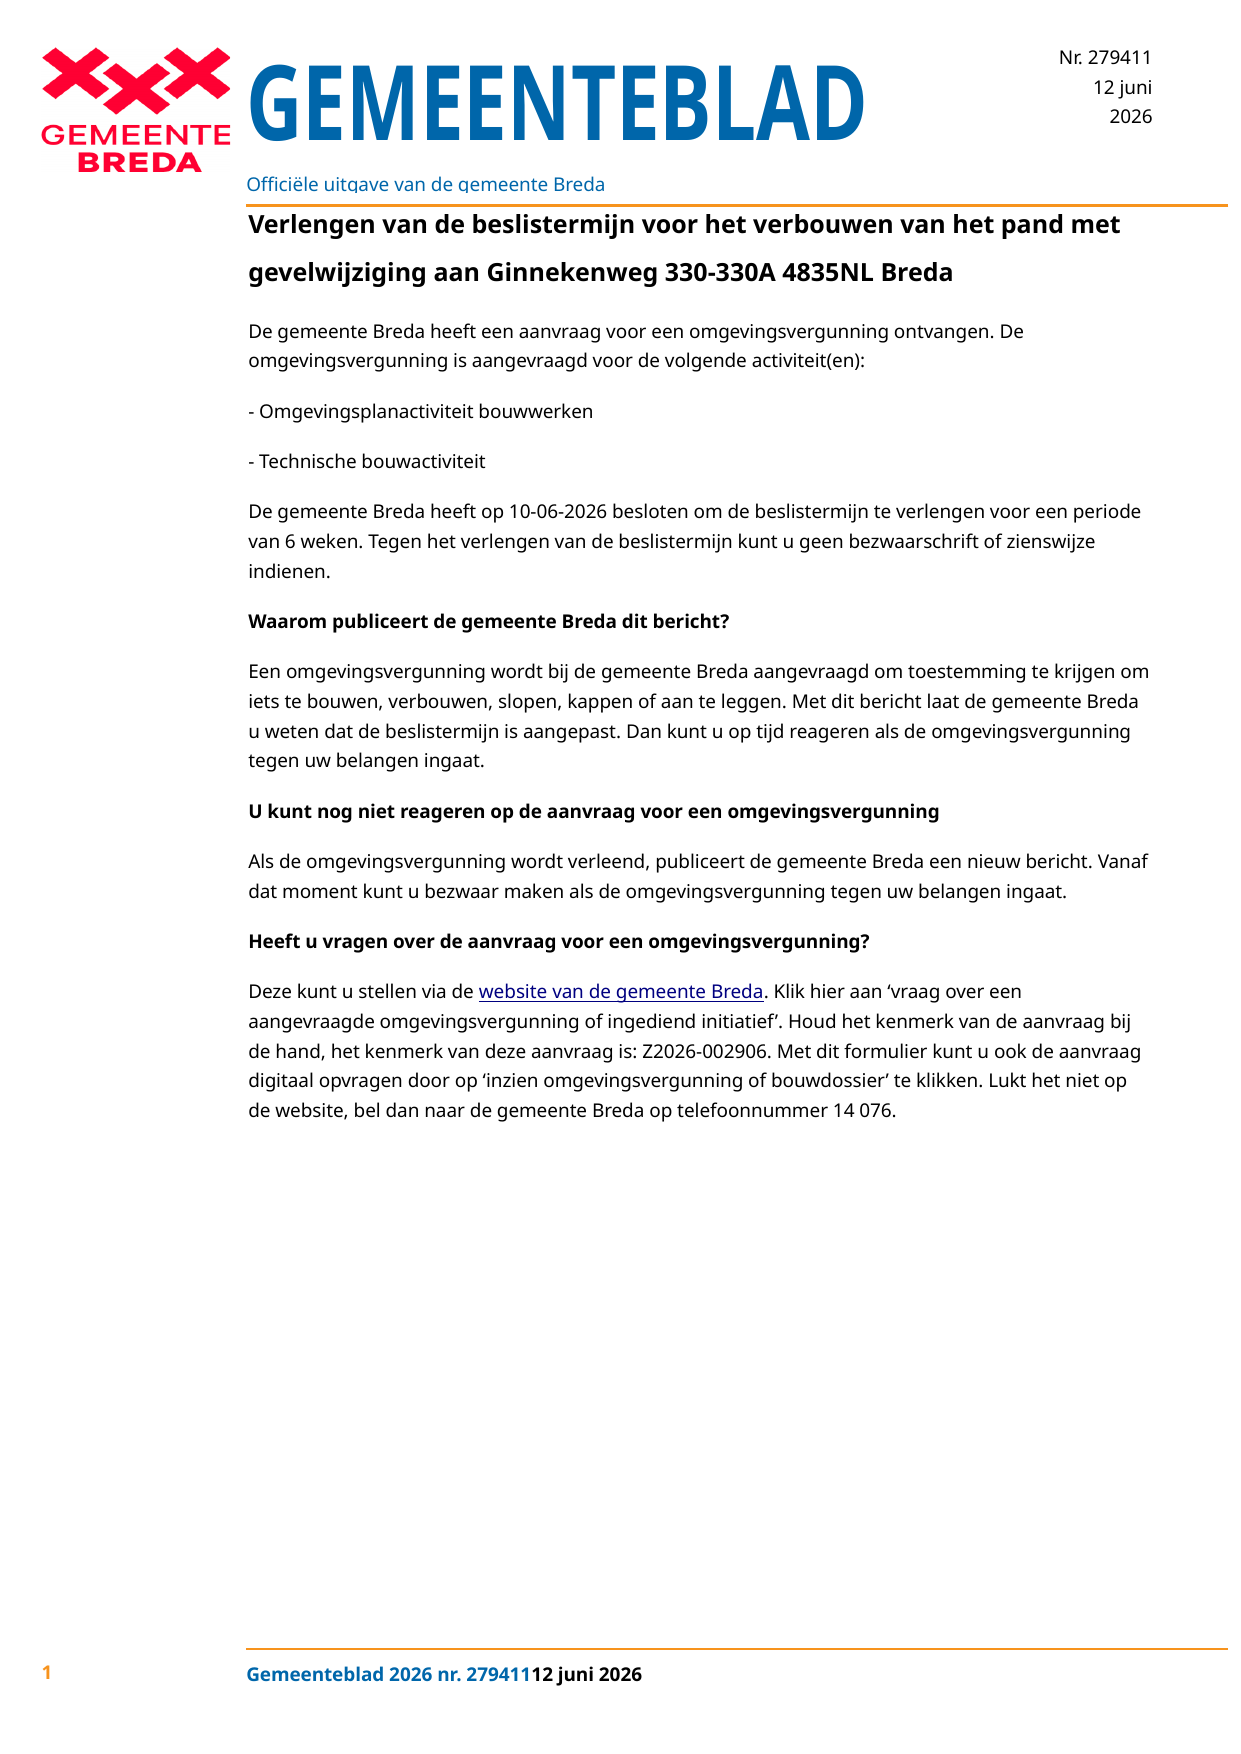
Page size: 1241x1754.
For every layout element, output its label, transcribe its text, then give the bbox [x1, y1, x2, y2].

text Verlengen van de beslistermijn voor het verbouwen van het pand met gevelwijziging aan Ginnekenweg 330-330A 4835NL Breda [248, 207, 1152, 288]
text - Technische bouwactiviteit [248, 448, 1152, 474]
text Deze kunt u stellen via de website van de gemeente Breda. Klik hier aan ‘vraag over een aangevraagde omgevingsvergunning of ingediend initiatief’. Houd het kenmerk van de aanvraag bij de hand, het kenmerk van deze aanvraag is: Z2026-002906. Met dit formulier kunt u ook de aanvraag digitaal opvragen door op ‘inzien omgevingsvergunning of bouwdossier’ te klikken. Lukt het niet op de website, bel dan naar de gemeente Breda op telefoonnummer 14 076. [248, 979, 1152, 1123]
picture [41, 47, 231, 172]
text Heeft u vragen over de aanvraag voor een omgevingsvergunning? [248, 928, 1152, 954]
text Waarom publiceert de gemeente Breda dit bericht? [248, 608, 1152, 634]
text De gemeente Breda heeft op 10-06-2026 besloten om de beslistermijn te verlengen voor een periode van 6 weken. Tegen het verlengen van de beslistermijn kunt u geen bezwaarschrift of zienswijze indienen. [248, 499, 1152, 584]
text Een omgevingsvergunning wordt bij de gemeente Breda aangevraagd om toestemming te krijgen om iets te bouwen, verbouwen, slopen, kappen of aan te leggen. Met dit bericht laat de gemeente Breda u weten dat de beslistermijn is aangepast. Dan kunt u op tijd reageren als de omgevingsvergunning tegen uw belangen ingaat. [248, 659, 1152, 773]
text Als de omgevingsvergunning wordt verleend, publiceert de gemeente Breda een nieuw bericht. Vanaf dat moment kunt u bezwaar maken als de omgevingsvergunning tegen uw belangen ingaat. [248, 848, 1152, 904]
text De gemeente Breda heeft een aanvraag voor een omgevingsvergunning ontvangen. De omgevingsvergunning is aangevraagd voor de volgende activiteit(en): [248, 318, 1152, 373]
text U kunt nog niet reageren op de aanvraag voor een omgevingsvergunning [248, 798, 1152, 824]
text - Omgevingsplanactiviteit bouwwerken [248, 398, 1152, 424]
